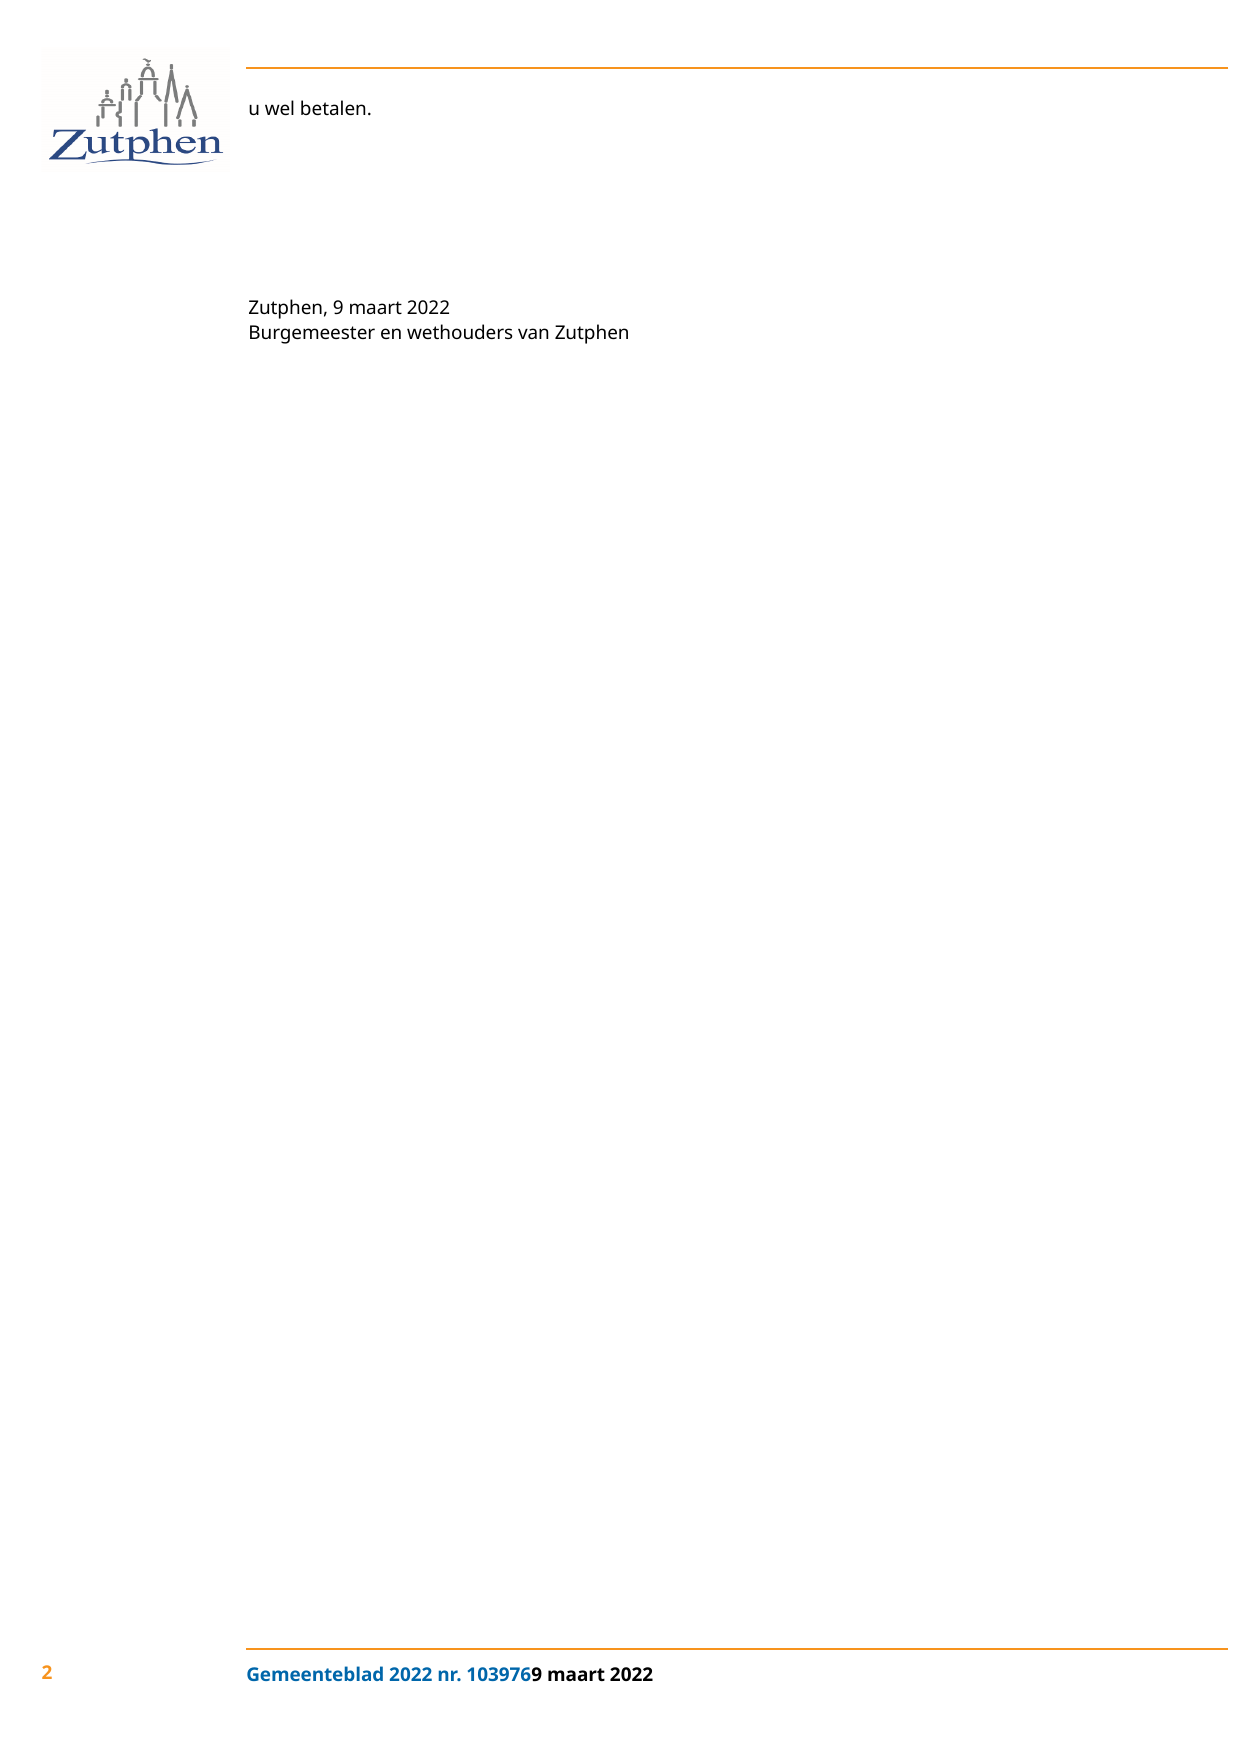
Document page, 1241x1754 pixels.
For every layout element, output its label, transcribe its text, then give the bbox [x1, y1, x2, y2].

text Zutphen, 9 maart 2022 [248, 294, 1152, 319]
text Burgemeester en wethouders van Zutphen [248, 319, 1152, 345]
text u wel betalen. [248, 95, 1152, 121]
picture [41, 47, 231, 172]
